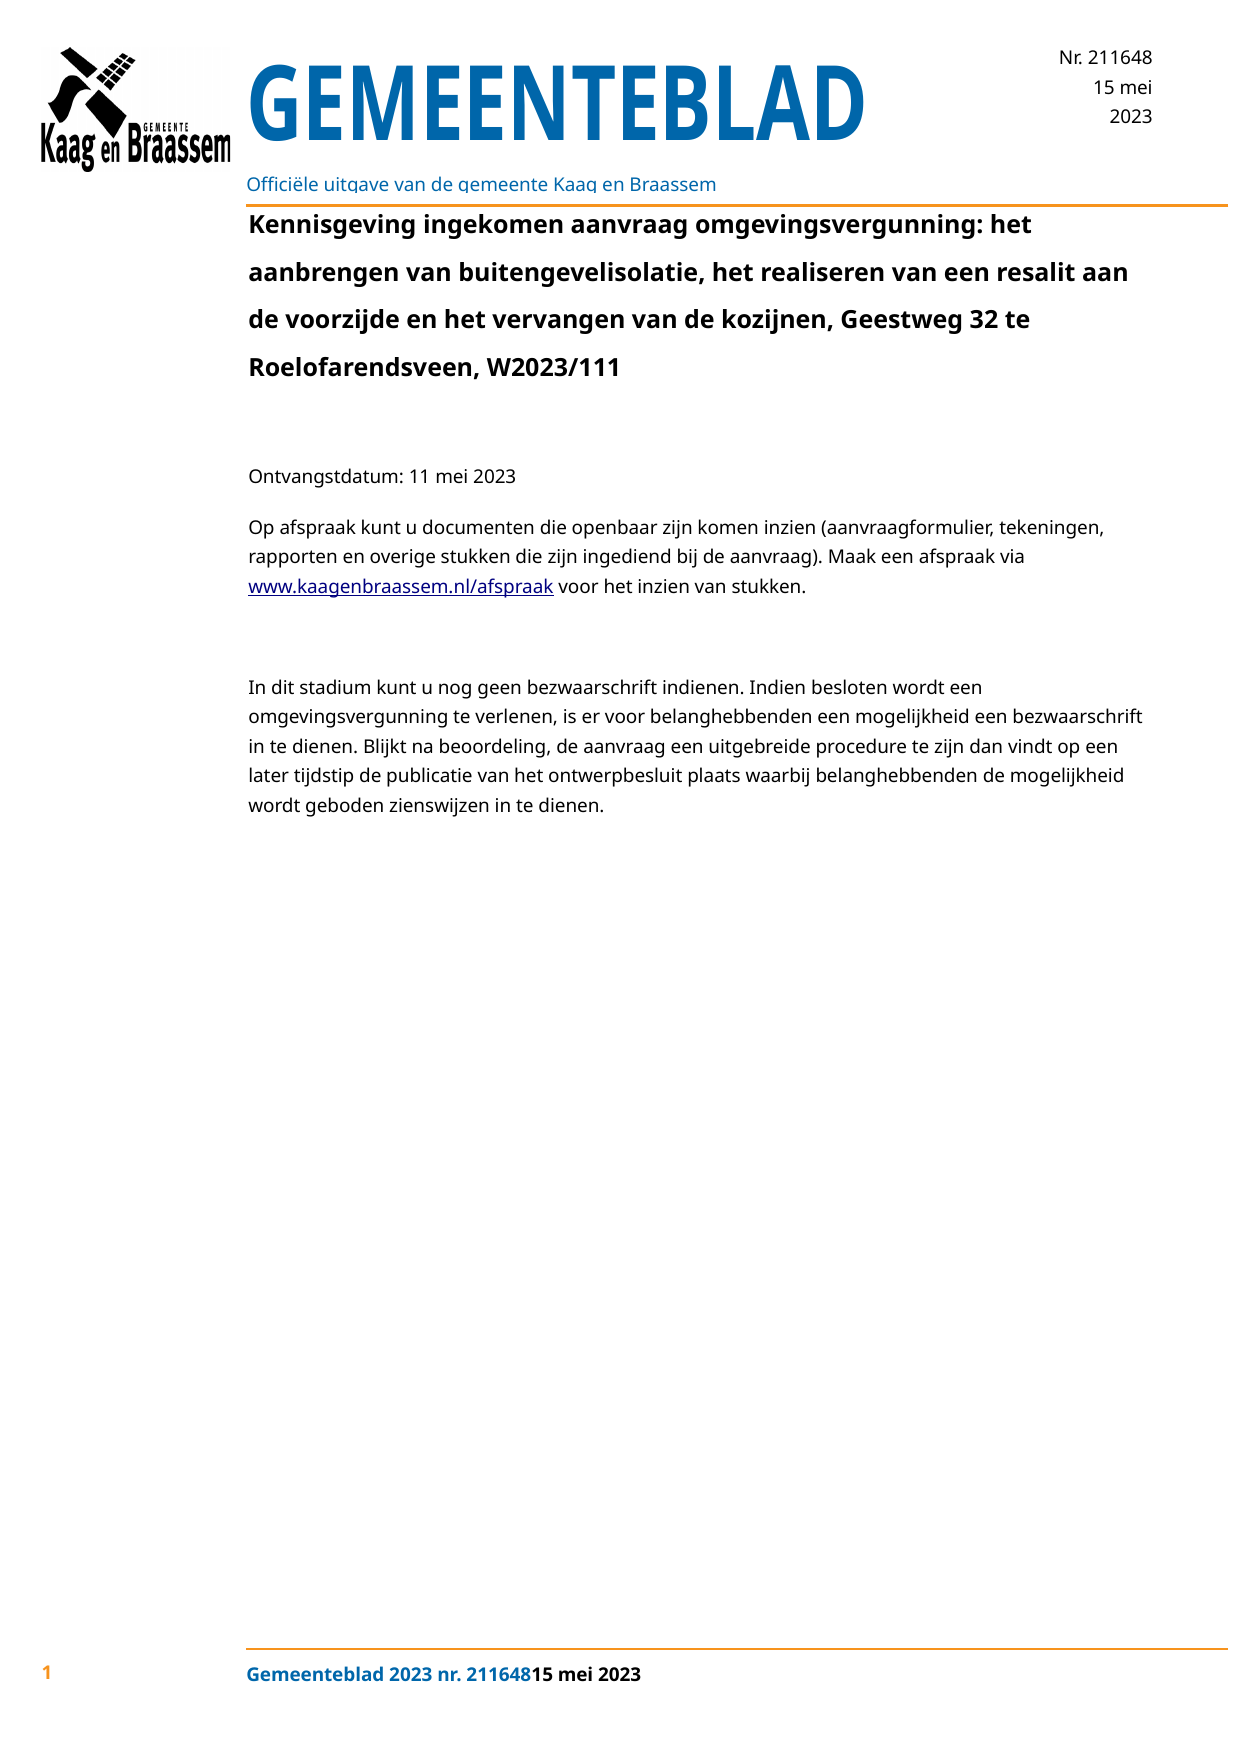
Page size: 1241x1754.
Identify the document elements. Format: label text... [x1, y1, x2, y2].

picture [41, 47, 231, 172]
text In dit stadium kunt u nog geen bezwaarschrift indienen. Indien besloten wordt een omgevingsvergunning te verlenen, is er voor belanghebbenden een mogelijkheid een bezwaarschrift in te dienen. Blijkt na beoordeling, de aanvraag een uitgebreide procedure te zijn dan vindt op een later tijdstip de publicatie van het ontwerpbesluit plaats waarbij belanghebbenden de mogelijkheid wordt geboden zienswijzen in te dienen. [248, 674, 1152, 818]
text Kennisgeving ingekomen aanvraag omgevingsvergunning: het aanbrengen van buitengevelisolatie, het realiseren van een resalit aan de voorzijde en het vervangen van de kozijnen, Geestweg 32 te Roelofarendsveen, W2023/111 [248, 207, 1152, 384]
text Op afspraak kunt u documenten die openbaar zijn komen inzien (aanvraagformulier, tekeningen, rapporten en overige stukken die zijn ingediend bij de aanvraag). Maak een afspraak via www.kaagenbraassem.nl/afspraak voor het inzien van stukken. [248, 514, 1152, 599]
text Ontvangstdatum: 11 mei 2023 [248, 463, 1152, 489]
